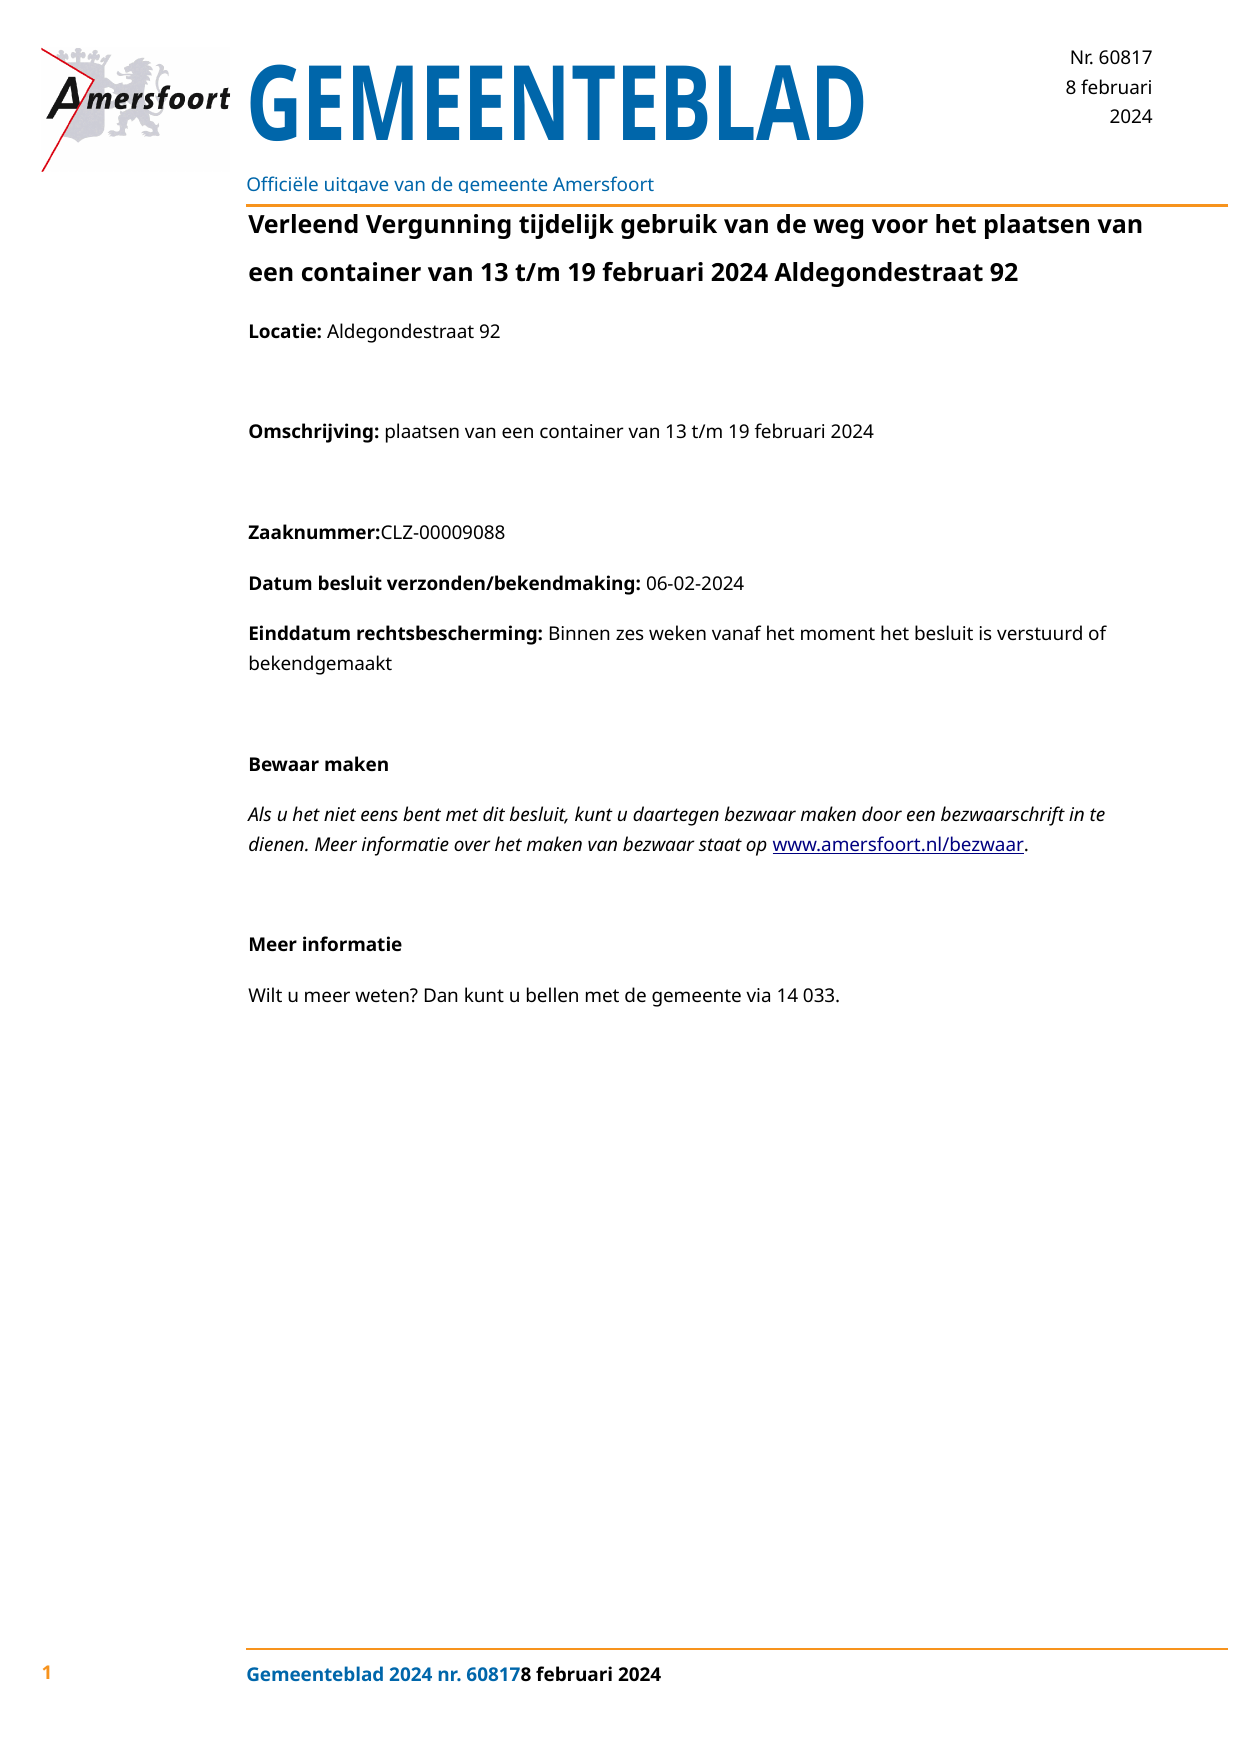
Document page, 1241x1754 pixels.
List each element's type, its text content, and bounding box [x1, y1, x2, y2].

text Verleend Vergunning tijdelijk gebruik van de weg voor het plaatsen van een container van 13 t/m 19 februari 2024 Aldegondestraat 92 [248, 207, 1152, 288]
text Als u het niet eens bent met dit besluit, kunt u daartegen bezwaar maken door een bezwaarschrift in te dienen. Meer informatie over het maken van bezwaar staat op www.amersfoort.nl/bezwaar. [248, 801, 1152, 857]
text Bewaar maken [248, 751, 1152, 777]
text Zaaknummer:CLZ-00009088 [248, 519, 1152, 545]
text Datum besluit verzonden/bekendmaking: 06-02-2024 [248, 570, 1152, 596]
text Omschrijving: plaatsen van een container van 13 t/m 19 februari 2024 [248, 419, 1152, 444]
text Wilt u meer weten? Dan kunt u bellen met de gemeente via 14 033. [248, 982, 1152, 1008]
text Locatie: Aldegondestraat 92 [248, 318, 1152, 344]
text Einddatum rechtsbescherming: Binnen zes weken vanaf het moment het besluit is verstuurd of bekendgemaakt [248, 620, 1152, 676]
text Meer informatie [248, 932, 1152, 957]
picture [41, 47, 231, 172]
